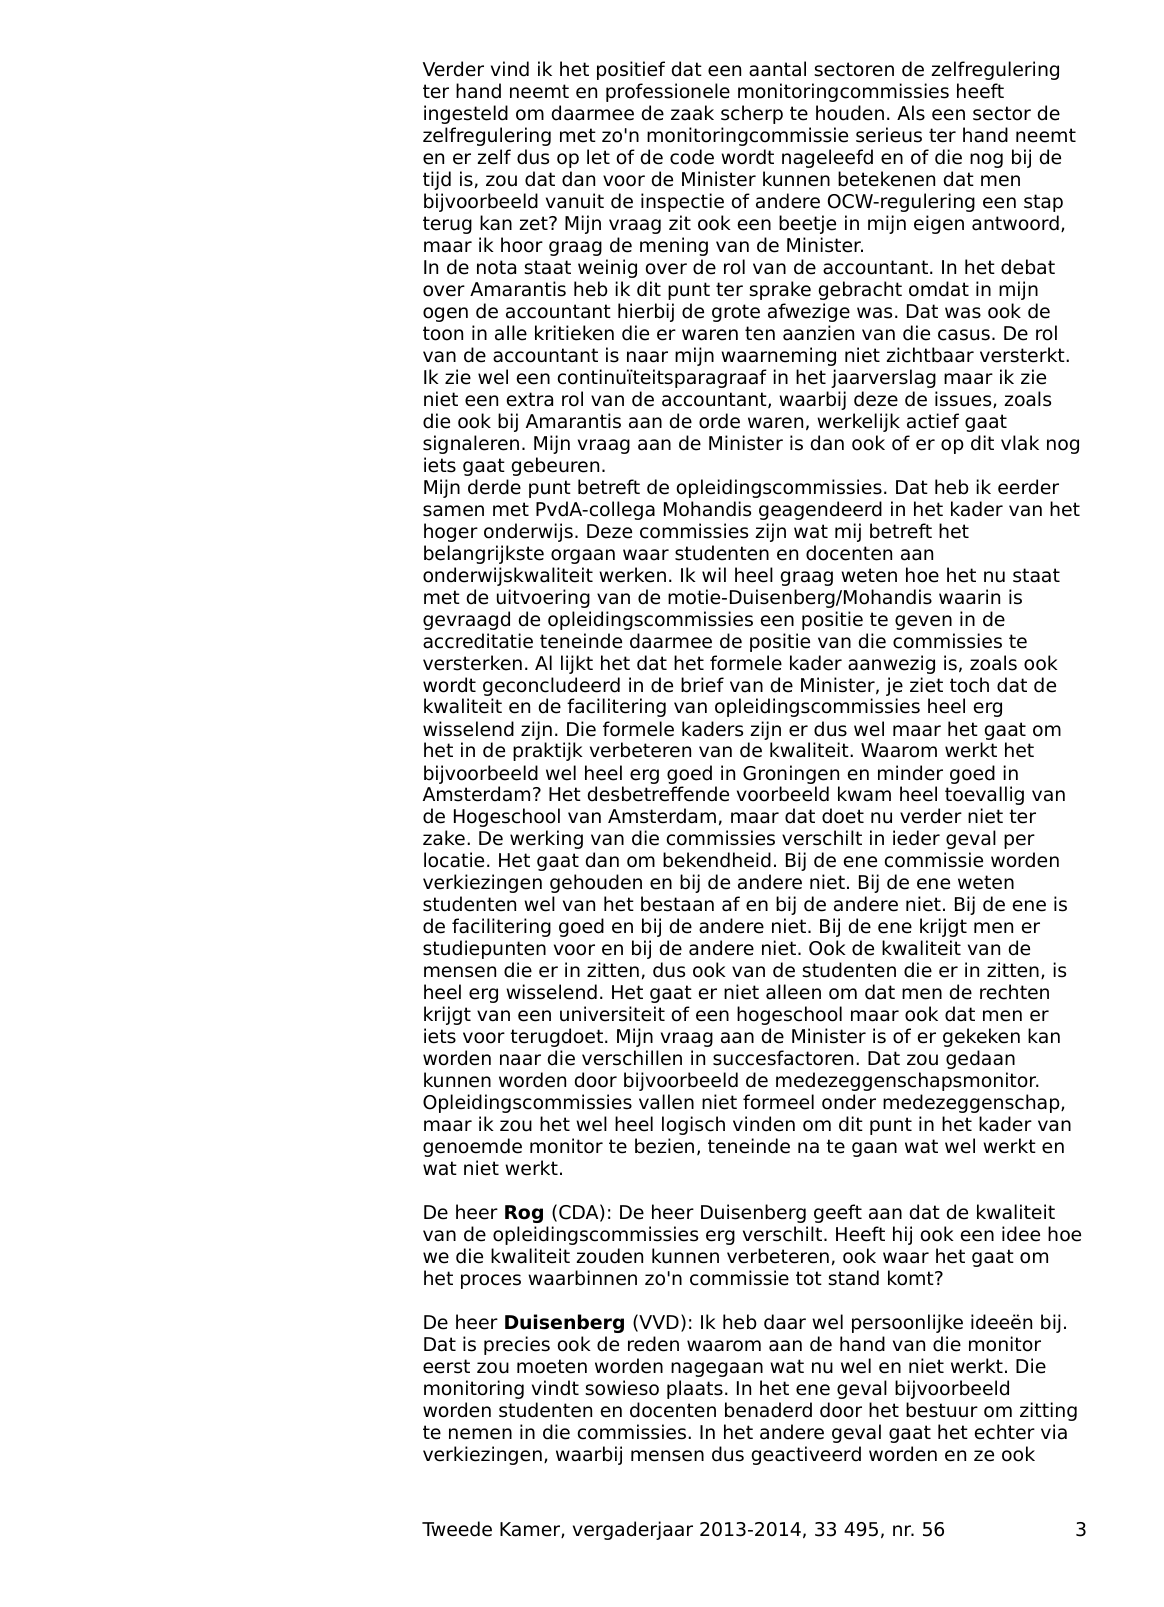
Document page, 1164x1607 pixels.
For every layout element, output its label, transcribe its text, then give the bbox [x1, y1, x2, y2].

text Mijn derde punt betreft de opleidingscommissies. Dat heb ik eerder samen met PvdA-collega Mohandis geagendeerd in het kader van het hoger onderwijs. Deze commissies zijn wat mij betreft het belangrijkste orgaan waar studenten en docenten aan onderwijskwaliteit werken. Ik wil heel graag weten hoe het nu staat met de uitvoering van de motie-Duisenberg/Mohandis waarin is gevraagd de opleidingscommissies een positie te geven in de accreditatie teneinde daarmee de positie van die commissies te versterken. Al lijkt het dat het formele kader aanwezig is, zoals ook wordt geconcludeerd in de brief van de Minister, je ziet toch dat de kwaliteit en de facilitering van opleidingscommissies heel erg wisselend zijn. Die formele kaders zijn er dus wel maar het gaat om het in de praktijk verbeteren van de kwaliteit. Waarom werkt het bijvoorbeeld wel heel erg goed in Groningen en minder goed in Amsterdam? Het desbetreffende voorbeeld kwam heel toevallig van de Hogeschool van Amsterdam, maar dat doet nu verder niet ter zake. De werking van die commissies verschilt in ieder geval per locatie. Het gaat dan om bekendheid. Bij de ene commissie worden verkiezingen gehouden en bij de andere niet. Bij de ene weten studenten wel van het bestaan af en bij de andere niet. Bij de ene is de facilitering goed en bij de andere niet. Bij de ene krijgt men er studiepunten voor en bij de andere niet. Ook de kwaliteit van de mensen die er in zitten, dus ook van de studenten die er in zitten, is heel erg wisselend. Het gaat er niet alleen om dat men de rechten krijgt van een universiteit of een hogeschool maar ook dat men er iets voor terugdoet. Mijn vraag aan de Minister is of er gekeken kan worden naar die verschillen in succesfactoren. Dat zou gedaan kunnen worden door bijvoorbeeld de medezeggenschapsmonitor. Opleidingscommissies vallen niet formeel onder medezeggenschap, maar ik zou het wel heel logisch vinden om dit punt in het kader van genoemde monitor te bezien, teneinde na te gaan wat wel werkt en wat niet werkt. [422, 477, 1087, 1180]
text In de nota staat weinig over de rol van de accountant. In het debat over Amarantis heb ik dit punt ter sprake gebracht omdat in mijn ogen de accountant hierbij de grote afwezige was. Dat was ook de toon in alle kritieken die er waren ten aanzien van die casus. De rol van de accountant is naar mijn waarneming niet zichtbaar versterkt. Ik zie wel een continuïteitsparagraaf in het jaarverslag maar ik zie niet een extra rol van de accountant, waarbij deze de issues, zoals die ook bij Amarantis aan de orde waren, werkelijk actief gaat signaleren. Mijn vraag aan de Minister is dan ook of er op dit vlak nog iets gaat gebeuren. [422, 257, 1087, 477]
text De heer Rog (CDA): De heer Duisenberg geeft aan dat de kwaliteit van de opleidingscommissies erg verschilt. Heeft hij ook een idee hoe we die kwaliteit zouden kunnen verbeteren, ook waar het gaat om het proces waarbinnen zo'n commissie tot stand komt? [422, 1202, 1087, 1290]
text Verder vind ik het positief dat een aantal sectoren de zelfregulering ter hand neemt en professionele monitoringcommissies heeft ingesteld om daarmee de zaak scherp te houden. Als een sector de zelfregulering met zo'n monitoringcommissie serieus ter hand neemt en er zelf dus op let of de code wordt nageleefd en of die nog bij de tijd is, zou dat dan voor de Minister kunnen betekenen dat men bijvoorbeeld vanuit de inspectie of andere OCW-regulering een stap terug kan zet? Mijn vraag zit ook een beetje in mijn eigen antwoord, maar ik hoor graag de mening van de Minister. [422, 59, 1087, 257]
text De heer Duisenberg (VVD): Ik heb daar wel persoonlijke ideeën bij. Dat is precies ook de reden waarom aan de hand van die monitor eerst zou moeten worden nagegaan wat nu wel en niet werkt. Die monitoring vindt sowieso plaats. In het ene geval bijvoorbeeld worden studenten en docenten benaderd door het bestuur om zitting te nemen in die commissies. In het andere geval gaat het echter via verkiezingen, waarbij mensen dus geactiveerd worden en ze ook [422, 1312, 1087, 1466]
